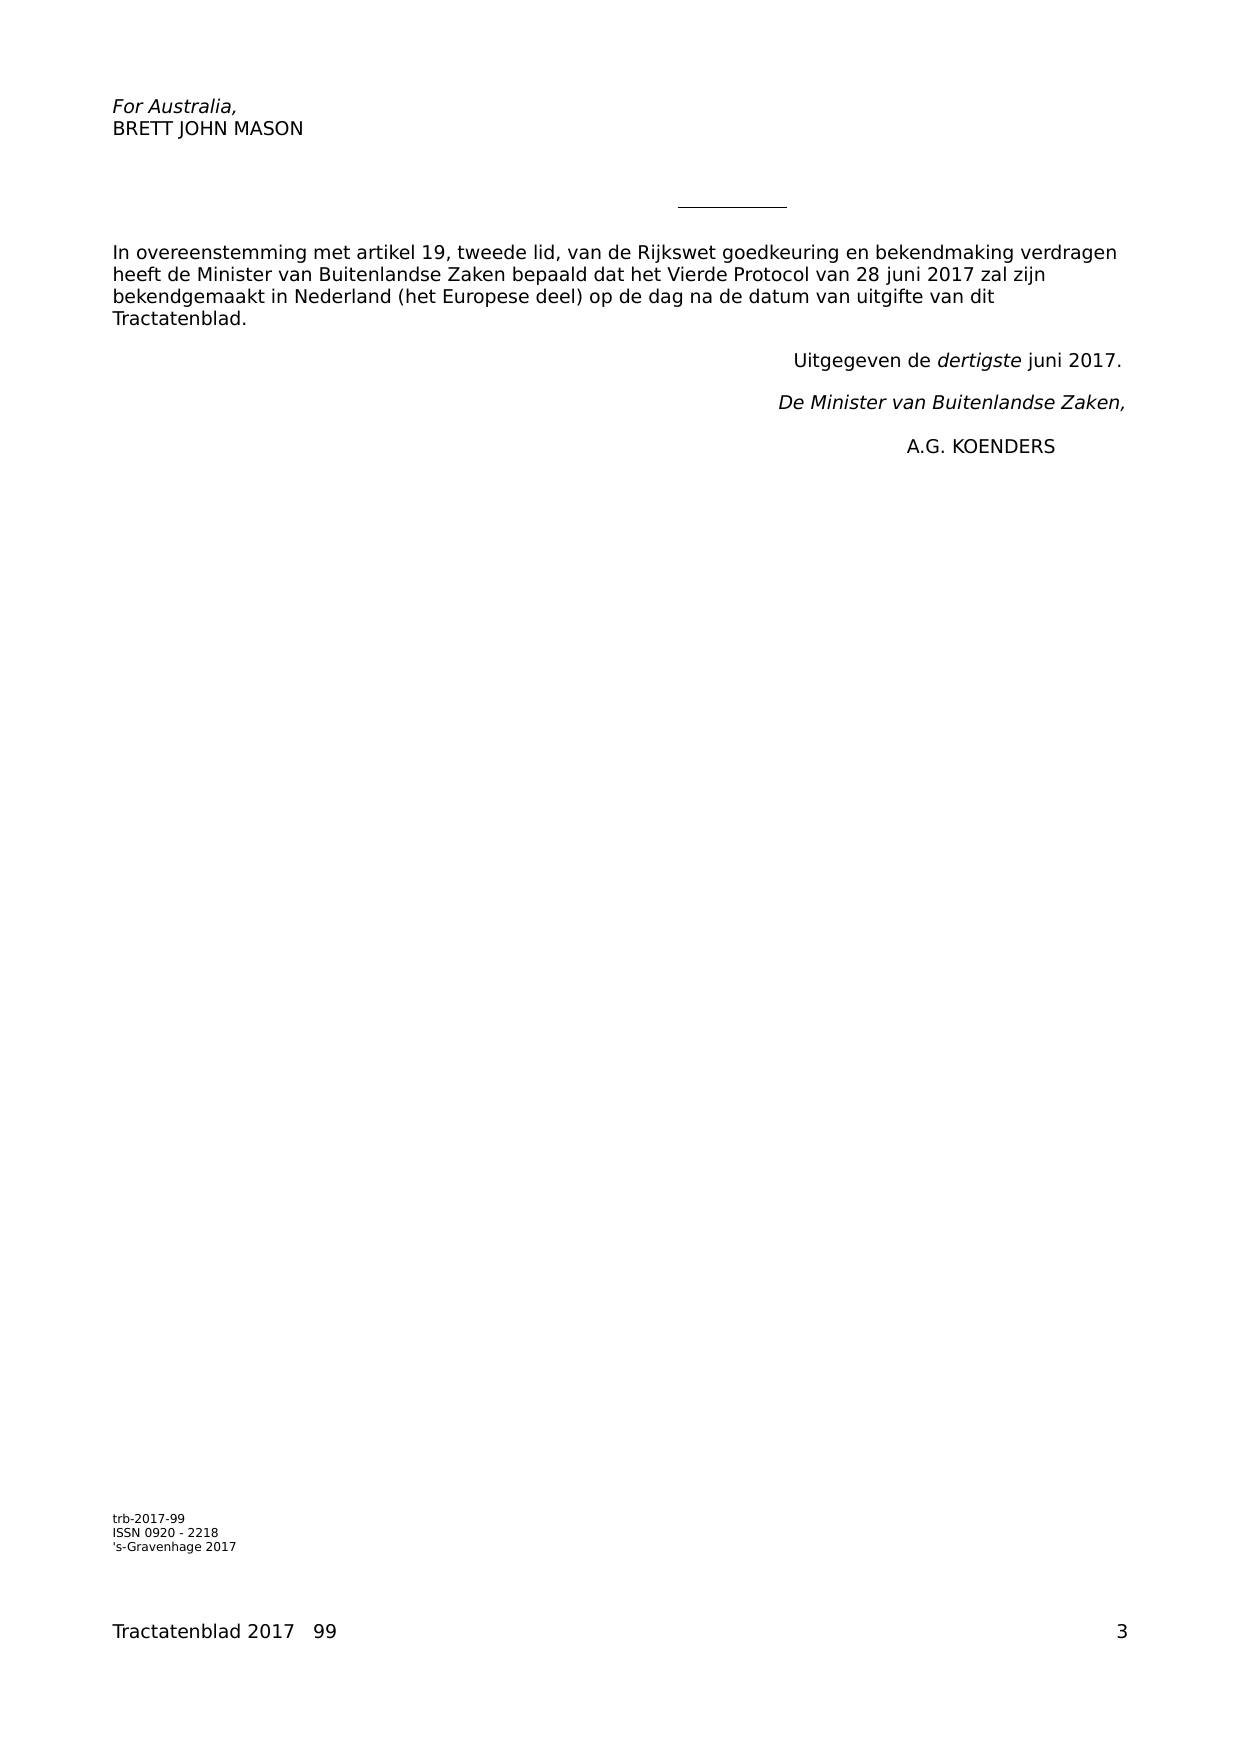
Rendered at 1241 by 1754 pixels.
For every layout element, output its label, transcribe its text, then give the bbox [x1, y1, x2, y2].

text Uitgegeven de dertigste juni 2017. [112, 350, 1128, 372]
text ISSN 0920 - 2218 [112, 1526, 346, 1540]
text 's-Gravenhage 2017 [112, 1540, 346, 1554]
text For Australia, BRETT JOHN MASON [112, 96, 1128, 140]
text In overeenstemming met artikel 19, tweede lid, van de Rijkswet goedkeuring en bekendmaking verdragen heeft de Minister van Buitenlandse Zaken bepaald dat het Vierde Protocol van 28 juni 2017 zal zijn bekendgemaakt in Nederland (het Europese deel) op de dag na de datum van uitgifte van dit Tractatenblad. [112, 242, 1128, 330]
text De Minister van Buitenlandse Zaken, A.G. KOENDERS [112, 392, 1128, 458]
text trb-2017-99 [112, 1512, 346, 1526]
